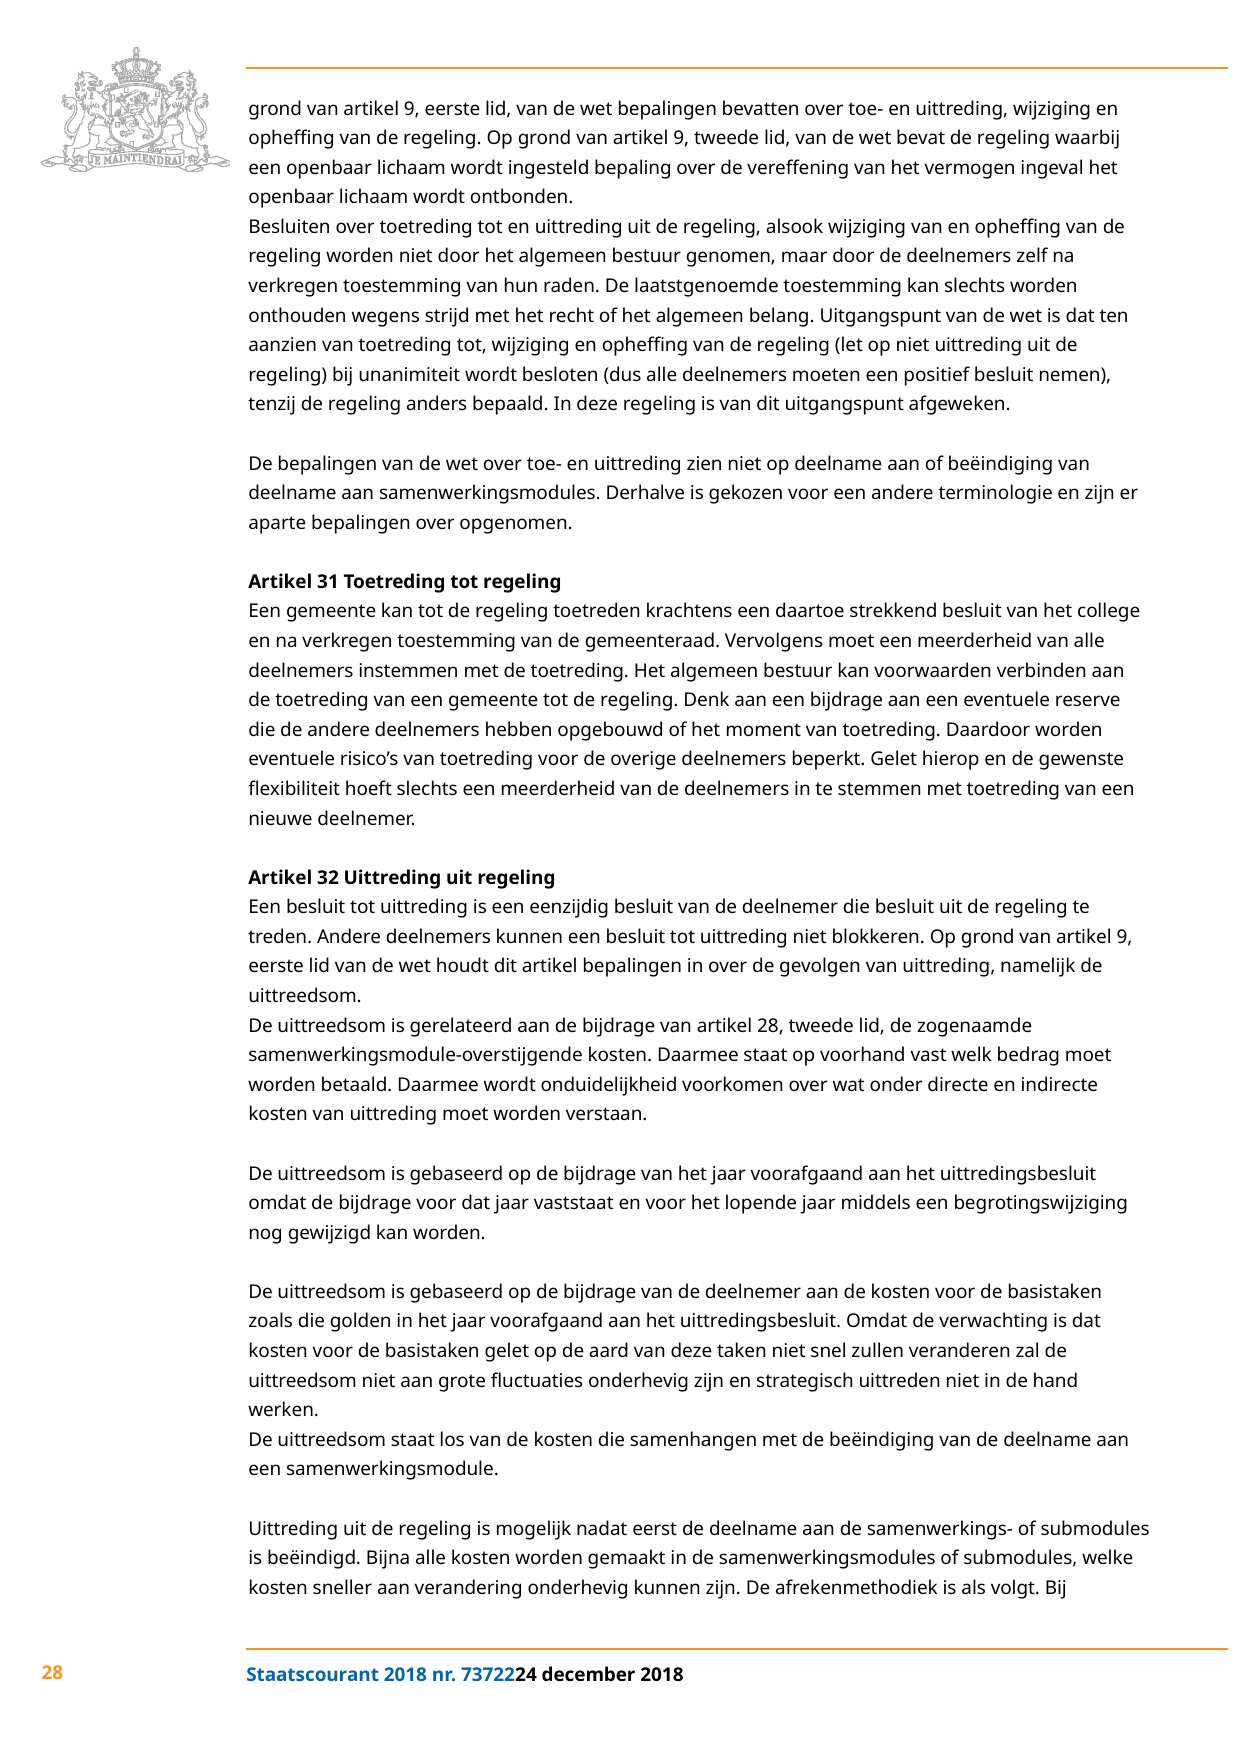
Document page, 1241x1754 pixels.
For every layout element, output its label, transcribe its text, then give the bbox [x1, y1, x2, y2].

text Een besluit tot uittreding is een eenzijdig besluit van de deelnemer die besluit uit de regeling te treden. Andere deelnemers kunnen een besluit tot uittreding niet blokkeren. Op grond van artikel 9, eerste lid van de wet houdt dit artikel bepalingen in over de gevolgen van uittreding, namelijk de uittreedsom. [248, 893, 1152, 1008]
text Uittreding uit de regeling is mogelijk nadat eerst de deelname aan de samenwerkings- of submodules is beëindigd. Bijna alle kosten worden gemaakt in de samenwerkingsmodules of submodules, welke kosten sneller aan verandering onderhevig kunnen zijn. De afrekenmethodiek is als volgt. Bij [248, 1515, 1152, 1600]
text De uittreedsom is gebaseerd op de bijdrage van het jaar voorafgaand aan het uittredingsbesluit omdat de bijdrage voor dat jaar vaststaat en voor het lopende jaar middels een begrotingswijziging nog gewijzigd kan worden. [248, 1160, 1152, 1245]
text Besluiten over toetreding tot en uittreding uit de regeling, alsook wijziging van en opheffing van de regeling worden niet door het algemeen bestuur genomen, maar door de deelnemers zelf na verkregen toestemming van hun raden. De laatstgenoemde toestemming kan slechts worden onthouden wegens strijd met het recht of het algemeen belang. Uitgangspunt van de wet is dat ten aanzien van toetreding tot, wijziging en opheffing van de regeling (let op niet uittreding uit de regeling) bij unanimiteit wordt besloten (dus alle deelnemers moeten een positief besluit nemen), tenzij de regeling anders bepaald. In deze regeling is van dit uitgangspunt afgeweken. [248, 213, 1152, 416]
text De bepalingen van de wet over toe- en uittreding zien niet op deelname aan of beëindiging van deelname aan samenwerkingsmodules. Derhalve is gekozen voor een andere terminologie en zijn er aparte bepalingen over opgenomen. [248, 450, 1152, 535]
text Artikel 32 Uittreding uit regeling [248, 864, 1152, 890]
text grond van artikel 9, eerste lid, van de wet bepalingen bevatten over toe- en uittreding, wijziging en opheffing van de regeling. Op grond van artikel 9, tweede lid, van de wet bevat de regeling waarbij een openbaar lichaam wordt ingesteld bepaling over de vereffening van het vermogen ingeval het openbaar lichaam wordt ontbonden. [248, 95, 1152, 209]
text Een gemeente kan tot de regeling toetreden krachtens een daartoe strekkend besluit van het college en na verkregen toestemming van de gemeenteraad. Vervolgens moet een meerderheid van alle deelnemers instemmen met de toetreding. Het algemeen bestuur kan voorwaarden verbinden aan de toetreding van een gemeente tot de regeling. Denk aan een bijdrage aan een eventuele reserve die de andere deelnemers hebben opgebouwd of het moment van toetreding. Daardoor worden eventuele risico’s van toetreding voor de overige deelnemers beperkt. Gelet hierop en de gewenste flexibiliteit hoeft slechts een meerderheid van de deelnemers in te stemmen met toetreding van een nieuwe deelnemer. [248, 598, 1152, 831]
text De uittreedsom is gebaseerd op de bijdrage van de deelnemer aan de kosten voor de basistaken zoals die golden in het jaar voorafgaand aan het uittredingsbesluit. Omdat de verwachting is dat kosten voor de basistaken gelet op de aard van deze taken niet snel zullen veranderen zal de uittreedsom niet aan grote fluctuaties onderhevig zijn en strategisch uittreden niet in de hand werken. [248, 1278, 1152, 1422]
text Artikel 31 Toetreding tot regeling [248, 568, 1152, 594]
text De uittreedsom staat los van de kosten die samenhangen met de beëindiging van de deelname aan een samenwerkingsmodule. [248, 1426, 1152, 1481]
text De uittreedsom is gerelateerd aan de bijdrage van artikel 28, tweede lid, de zogenaamde samenwerkingsmodule-overstijgende kosten. Daarmee staat op voorhand vast welk bedrag moet worden betaald. Daarmee wordt onduidelijkheid voorkomen over wat onder directe en indirecte kosten van uittreding moet worden verstaan. [248, 1012, 1152, 1126]
picture [41, 47, 231, 172]
